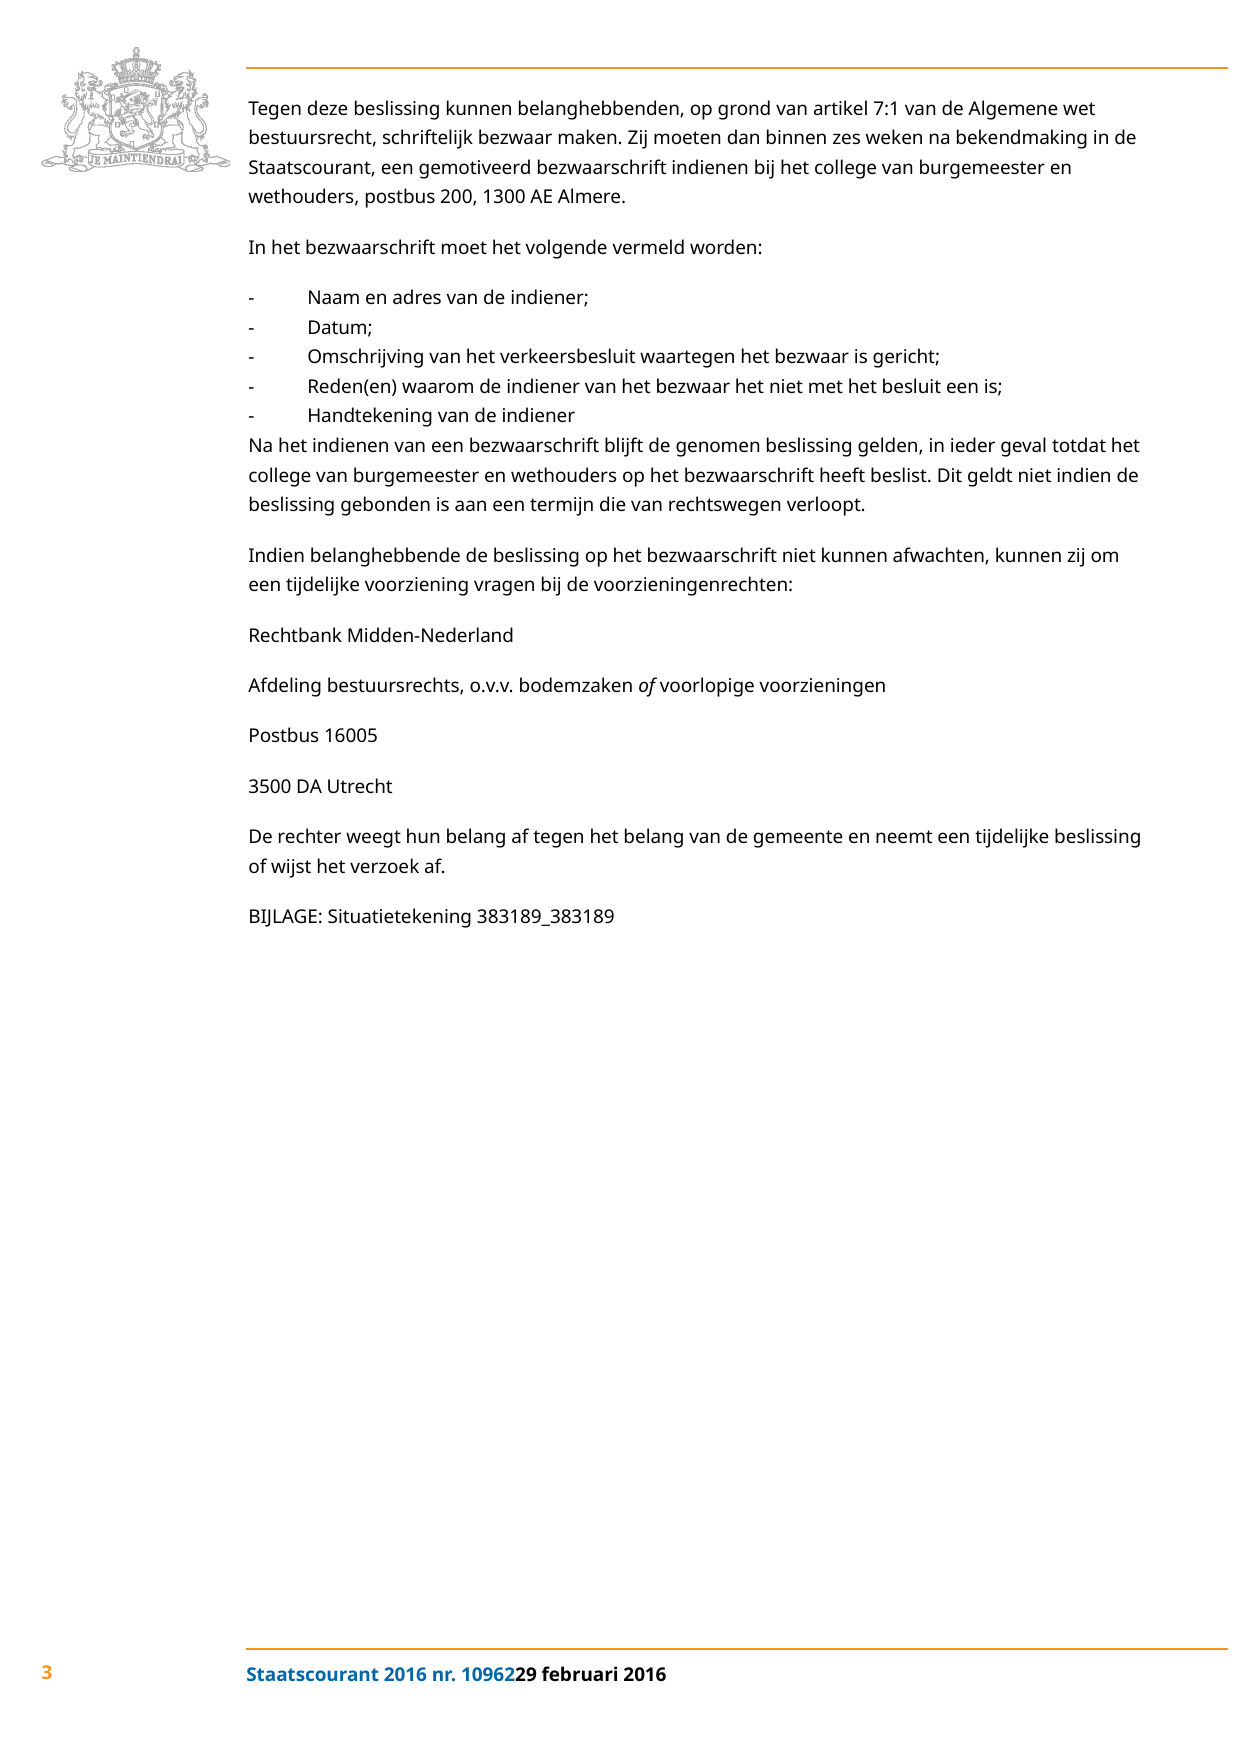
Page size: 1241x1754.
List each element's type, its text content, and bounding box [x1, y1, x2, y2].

list Datum; [248, 314, 1152, 340]
text De rechter weegt hun belang af tegen het belang van de gemeente en neemt een tijdelijke beslissing of wijst het verzoek af. [248, 823, 1152, 879]
list Handtekening van de indiener [248, 403, 1152, 428]
text Tegen deze beslissing kunnen belanghebbenden, op grond van artikel 7:1 van de Algemene wet bestuursrecht, schriftelijk bezwaar maken. Zij moeten dan binnen zes weken na bekendmaking in de Staatscourant, een gemotiveerd bezwaarschrift indienen bij het college van burgemeester en wethouders, postbus 200, 1300 AE Almere. [248, 95, 1152, 209]
text Postbus 16005 [248, 723, 1152, 748]
text Rechtbank Midden-Nederland [248, 622, 1152, 648]
text In het bezwaarschrift moet het volgende vermeld worden: [248, 234, 1152, 260]
text BIJLAGE: Situatietekening 383189_383189 [248, 903, 1152, 929]
text Indien belanghebbende de beslissing op het bezwaarschrift niet kunnen afwachten, kunnen zij om een tijdelijke voorziening vragen bij de voorzieningenrechten: [248, 542, 1152, 597]
text Afdeling bestuursrechts, o.v.v. bodemzaken of voorlopige voorzieningen [248, 672, 1152, 698]
list Reden(en) waarom de indiener van het bezwaar het niet met het besluit een is; [248, 373, 1152, 399]
text Na het indienen van een bezwaarschrift blijft de genomen beslissing gelden, in ieder geval totdat het college van burgemeester en wethouders op het bezwaarschrift heeft beslist. Dit geldt niet indien de beslissing gebonden is aan een termijn die van rechtswegen verloopt. [248, 432, 1152, 517]
list Omschrijving van het verkeersbesluit waartegen het bezwaar is gericht; [248, 343, 1152, 369]
text 3500 DA Utrecht [248, 773, 1152, 799]
picture [41, 47, 231, 172]
list Naam en adres van de indiener; [248, 284, 1152, 310]
